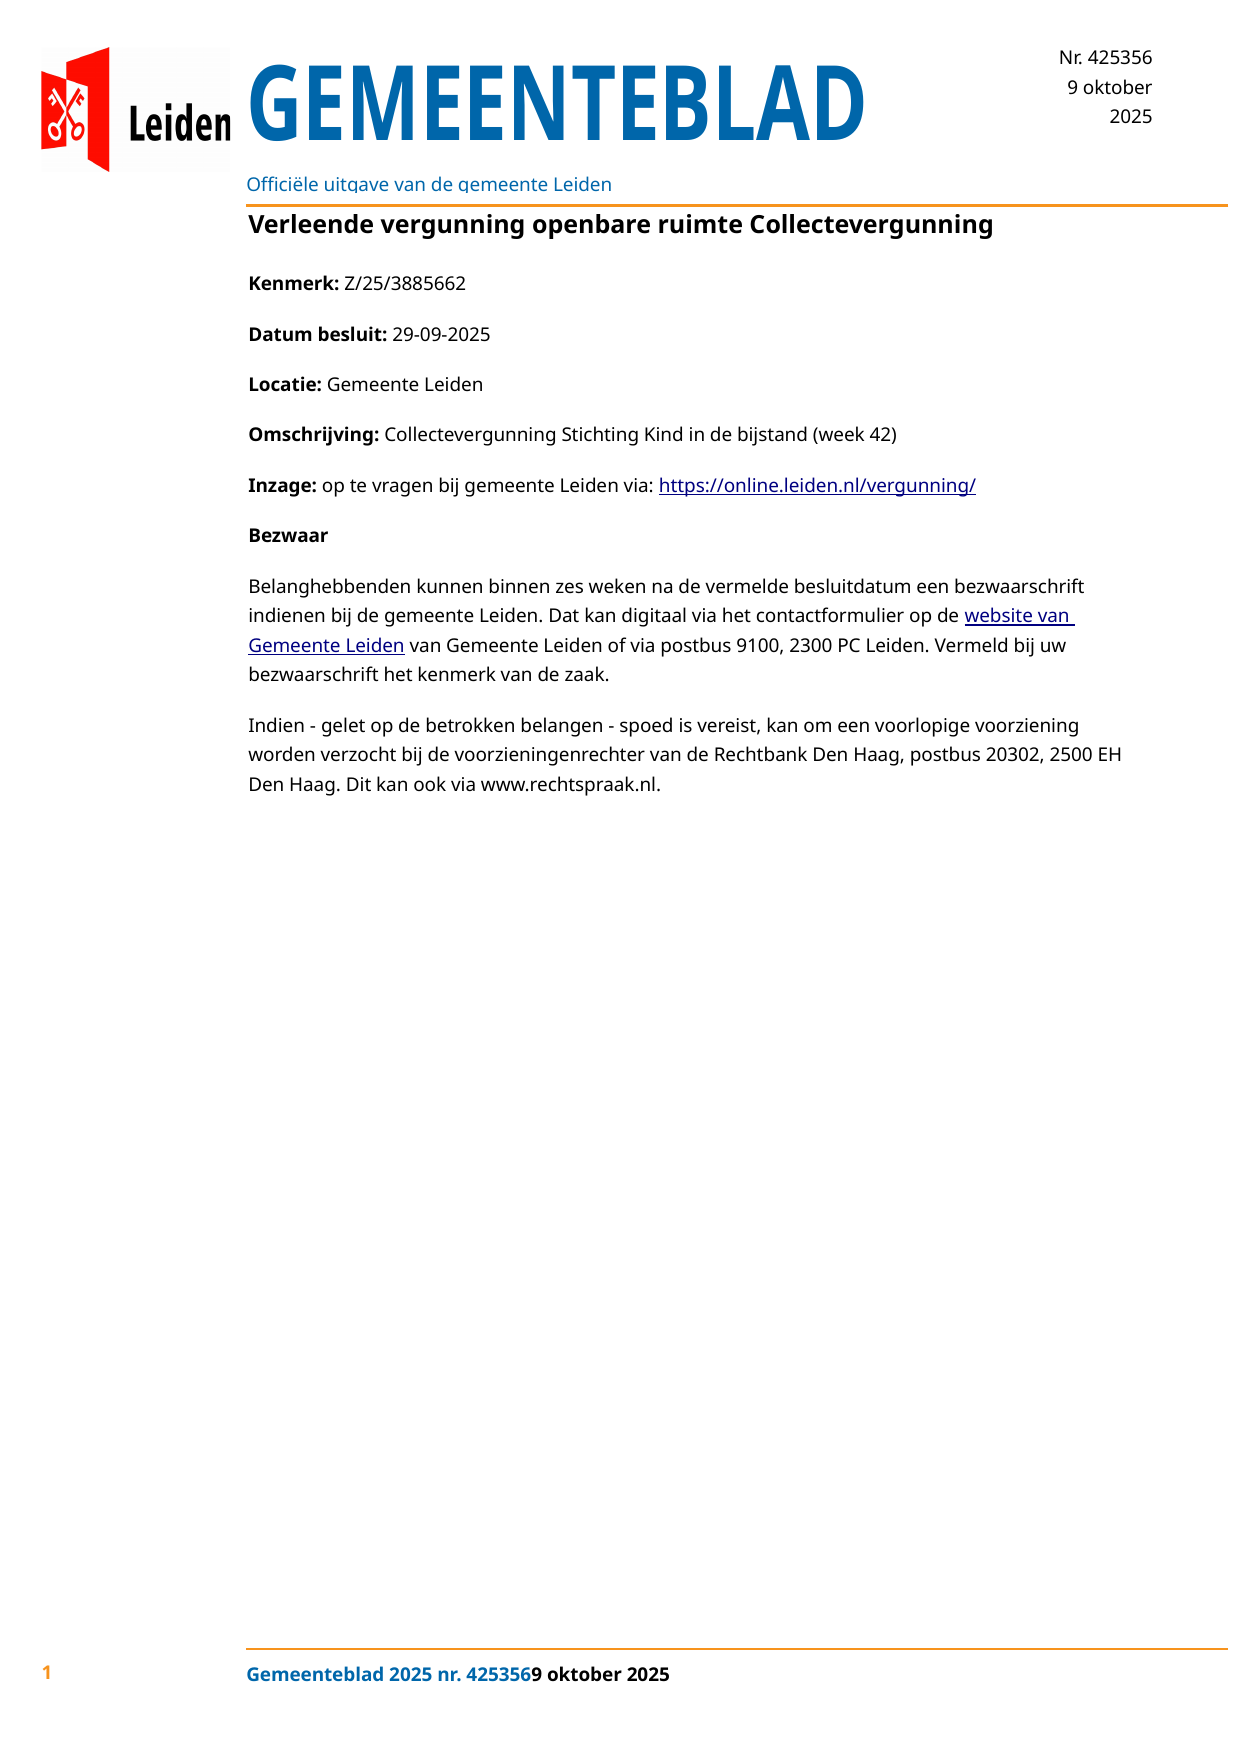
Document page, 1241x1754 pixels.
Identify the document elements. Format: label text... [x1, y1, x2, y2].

text Kenmerk: Z/25/3885662 [248, 270, 1152, 296]
text Locatie: Gemeente Leiden [248, 371, 1152, 397]
text Bezwaar [248, 522, 1152, 548]
text Omschrijving: Collectevergunning Stichting Kind in de bijstand (week 42) [248, 422, 1152, 447]
text Indien - gelet op de betrokken belangen - spoed is vereist, kan om een voorlopige voorziening worden verzocht bij de voorzieningenrechter van de Rechtbank Den Haag, postbus 20302, 2500 EH Den Haag. Dit kan ook via www.rechtspraak.nl. [248, 712, 1152, 797]
picture [41, 47, 231, 172]
text Verleende vergunning openbare ruimte Collectevergunning [248, 207, 1152, 241]
text Belanghebbenden kunnen binnen zes weken na de vermelde besluitdatum een bezwaarschrift indienen bij de gemeente Leiden. Dat kan digitaal via het contactformulier op de website van Gemeente Leiden van Gemeente Leiden of via postbus 9100, 2300 PC Leiden. Vermeld bij uw bezwaarschrift het kenmerk van de zaak. [248, 573, 1152, 687]
text Datum besluit: 29-09-2025 [248, 321, 1152, 346]
text Inzage: op te vragen bij gemeente Leiden via: https://online.leiden.nl/vergunning/ [248, 472, 1152, 498]
